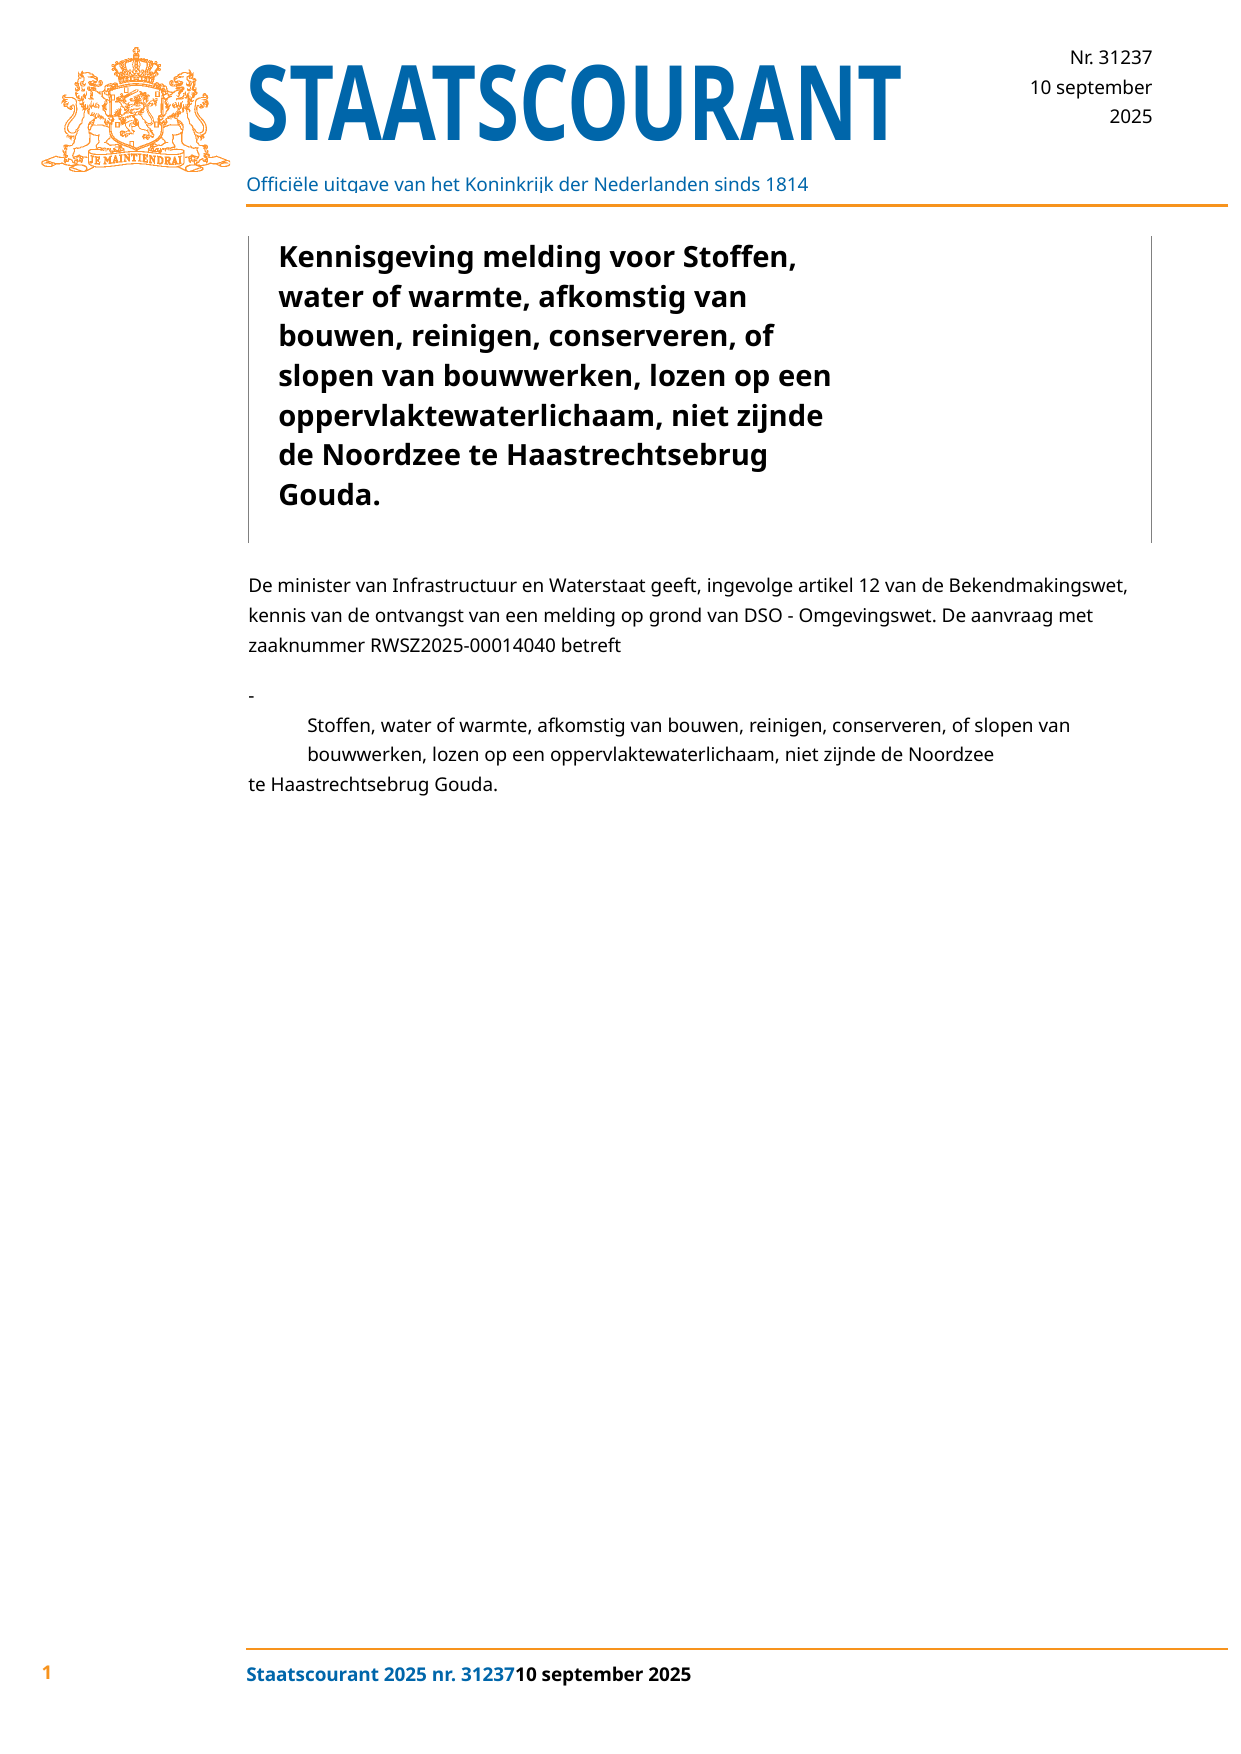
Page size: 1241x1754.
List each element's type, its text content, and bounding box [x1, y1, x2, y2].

text te Haastrechtsebrug Gouda. [248, 771, 1152, 797]
text De minister van Infrastructuur en Waterstaat geeft, ingevolge artikel 12 van de Bekendmakingswet, kennis van de ontvangst van een melding op grond van DSO - Omgevingswet. De aanvraag met zaaknummer RWSZ2025-00014040 betreft [248, 573, 1152, 658]
table_header [1090, 236, 1151, 413]
table_header [850, 414, 1151, 543]
picture [912, 236, 1090, 414]
table_header [850, 236, 912, 413]
picture [41, 47, 231, 172]
list Stoffen, water of warmte, afkomstig van bouwen, reinigen, conserveren, of slopen van bouwwerken, lozen op een oppervlaktewaterlichaam, niet zijnde de Noordzee [248, 712, 1152, 767]
table_header Kennisgeving melding voor Stoffen, water of warmte, afkomstig van bouwen, reinigen, conserveren, of slopen van bouwwerken, lozen op een oppervlaktewaterlichaam, niet zijnde de Noordzee te Haastrechtsebrug Gouda. [249, 236, 850, 543]
